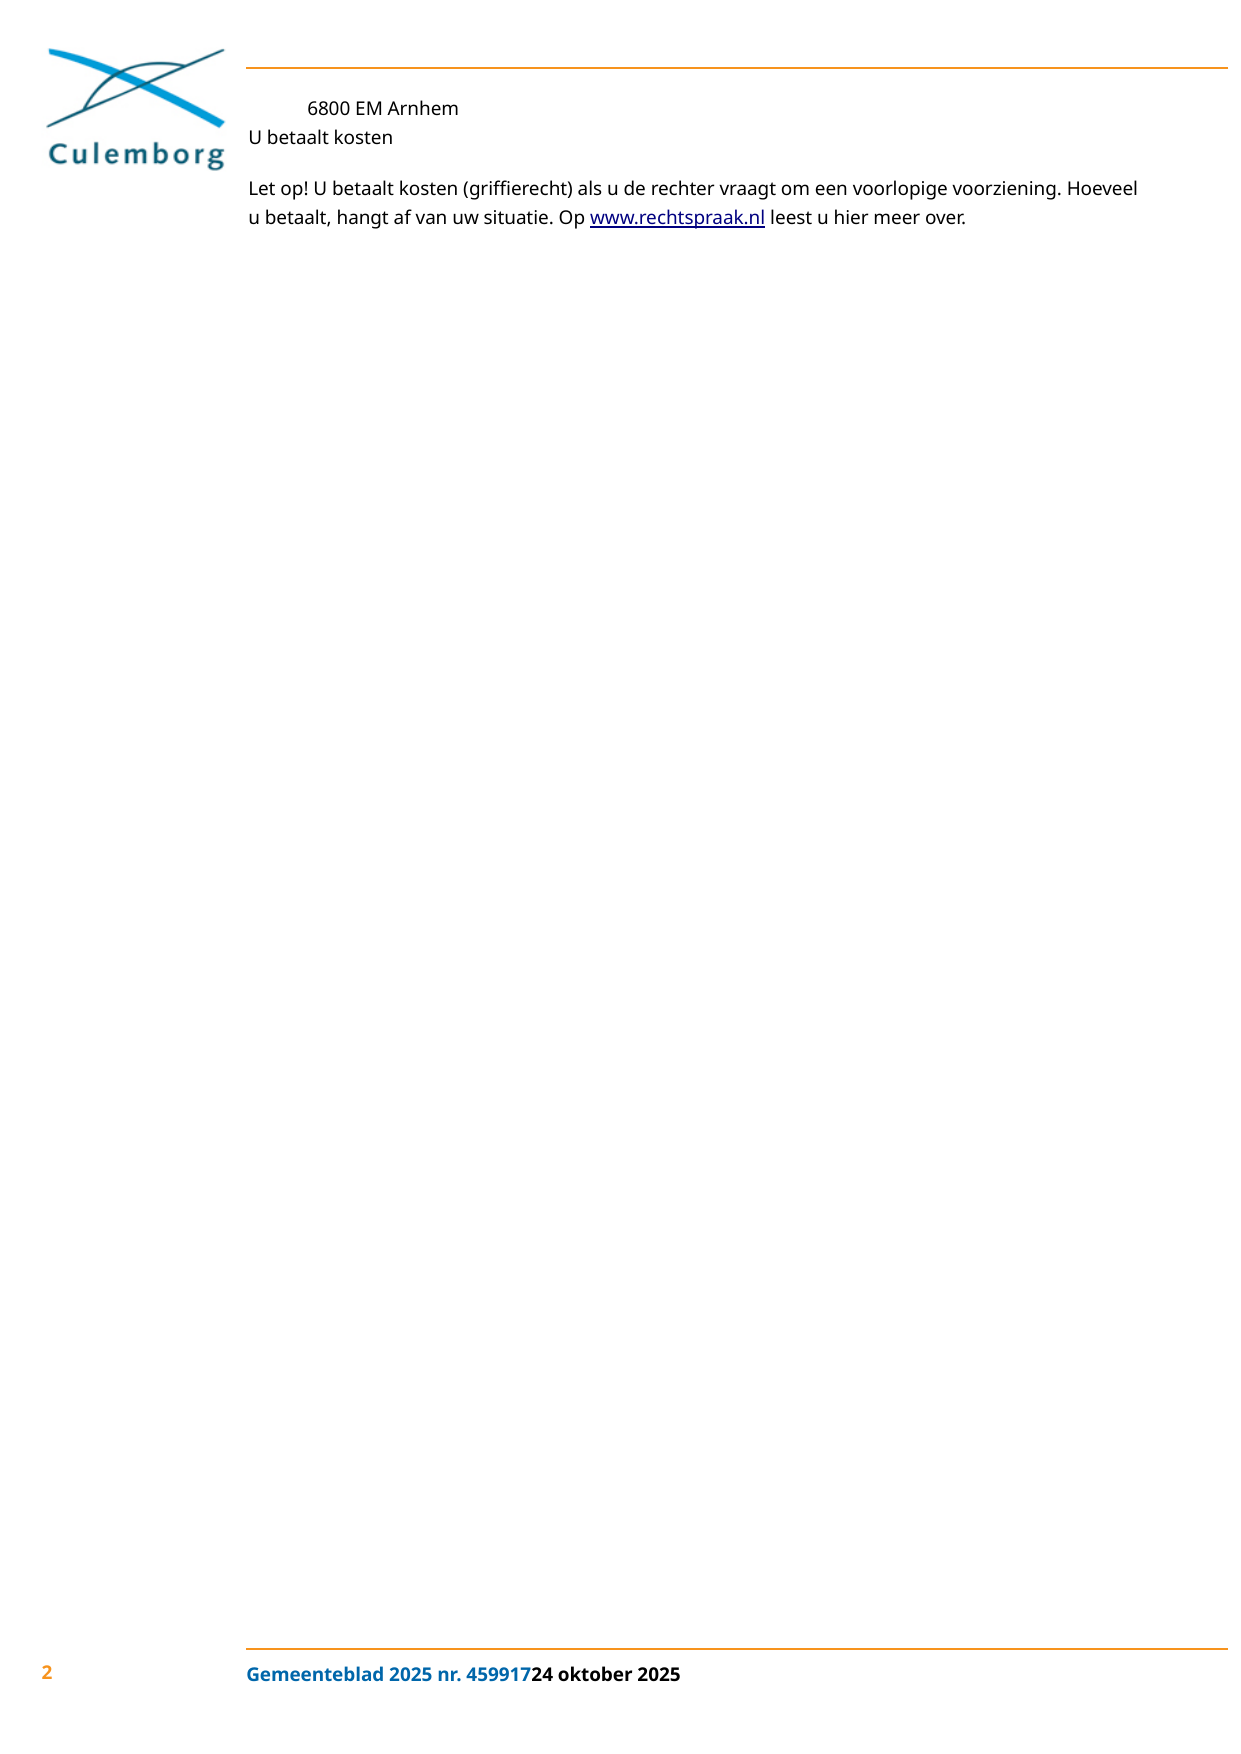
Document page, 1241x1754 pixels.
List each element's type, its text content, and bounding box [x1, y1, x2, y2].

text Let op! U betaalt kosten (griffierecht) als u de rechter vraagt om een voorlopige voorziening. Hoeveel u betaalt, hangt af van uw situatie. Op www.rechtspraak.nl leest u hier meer over. [248, 175, 1152, 230]
text U betaalt kosten [248, 124, 1152, 150]
picture [41, 47, 231, 172]
list 6800 EM Arnhem [248, 95, 1152, 121]
